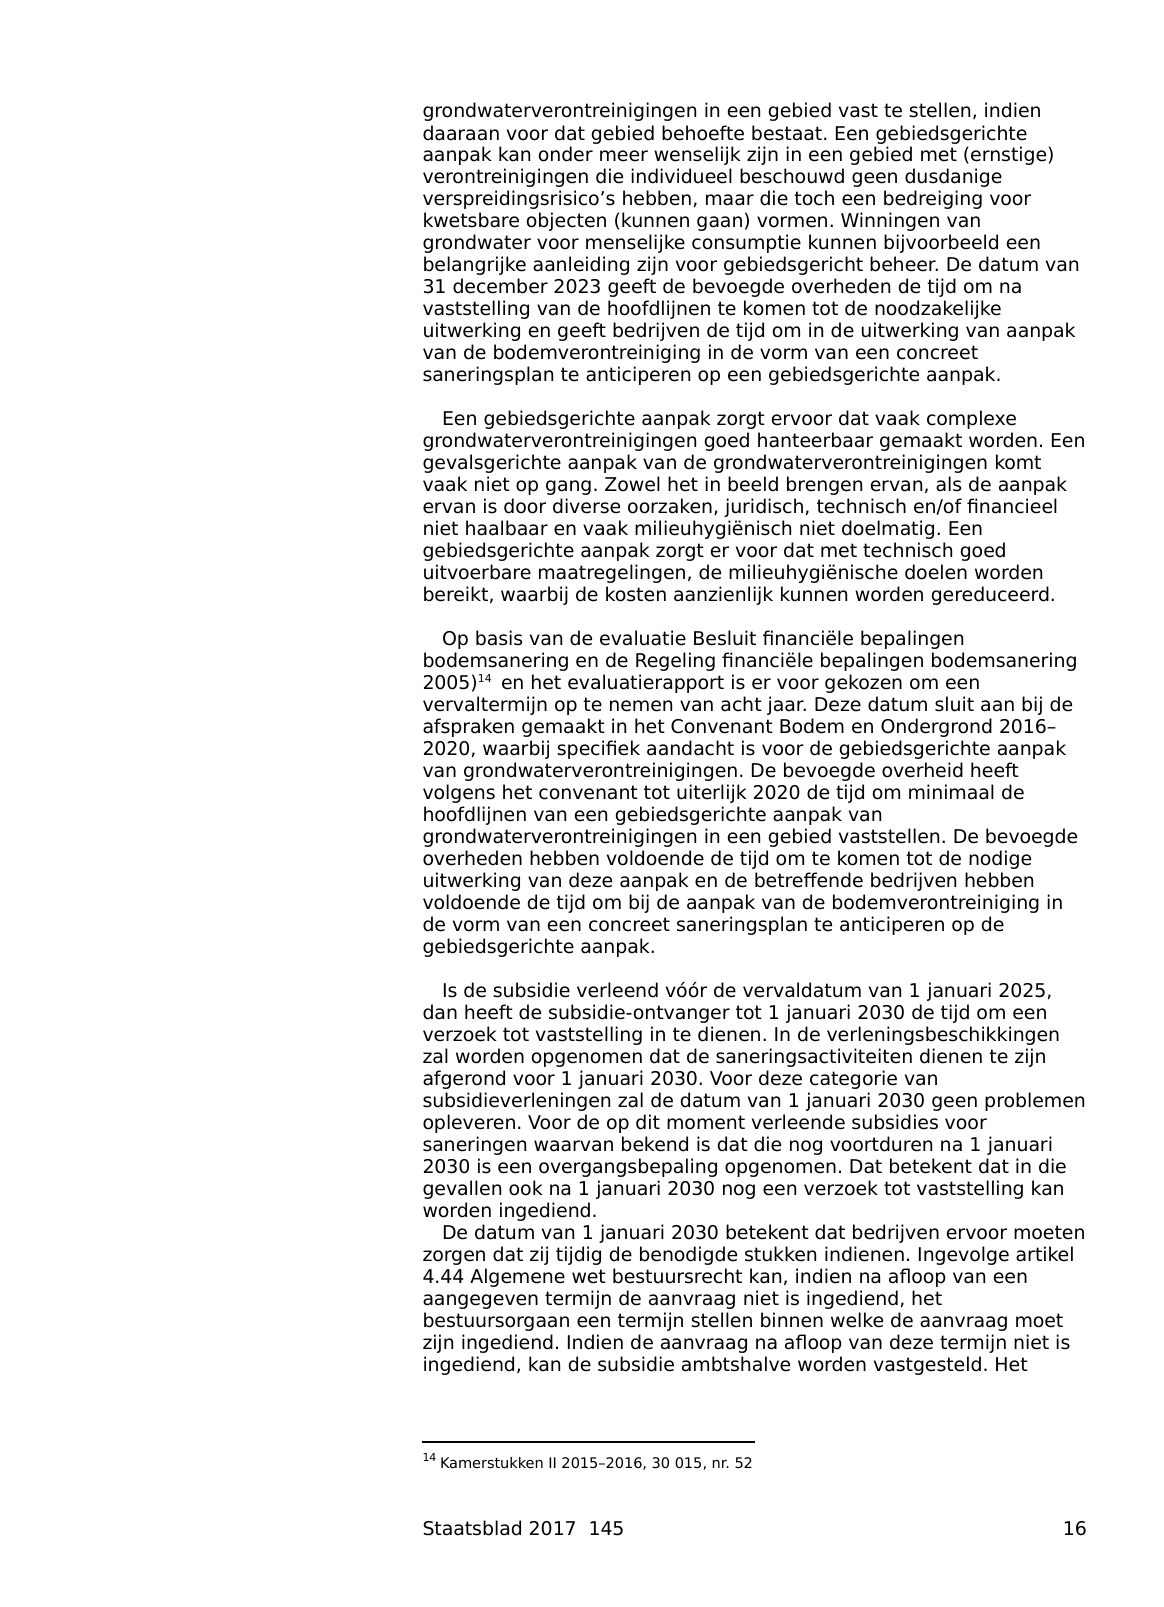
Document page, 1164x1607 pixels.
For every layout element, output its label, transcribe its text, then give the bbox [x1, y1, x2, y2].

text Een gebiedsgerichte aanpak zorgt ervoor dat vaak complexe grondwaterverontreinigingen goed hanteerbaar gemaakt worden. Een gevalsgerichte aanpak van de grondwaterverontreinigingen komt vaak niet op gang. Zowel het in beeld brengen ervan, als de aanpak ervan is door diverse oorzaken, juridisch, technisch en/of financieel niet haalbaar en vaak milieuhygiënisch niet doelmatig. Een gebiedsgerichte aanpak zorgt er voor dat met technisch goed uitvoerbare maatregelingen, de milieuhygiënische doelen worden bereikt, waarbij de kosten aanzienlijk kunnen worden gereduceerd. [422, 408, 1087, 606]
text Is de subsidie verleend vóór de vervaldatum van 1 januari 2025, dan heeft de subsidie-ontvanger tot 1 januari 2030 de tijd om een verzoek tot vaststelling in te dienen. In de verleningsbeschikkingen zal worden opgenomen dat de saneringsactiviteiten dienen te zijn afgerond voor 1 januari 2030. Voor deze categorie van subsidieverleningen zal de datum van 1 januari 2030 geen problemen opleveren. Voor de op dit moment verleende subsidies voor saneringen waarvan bekend is dat die nog voortduren na 1 januari 2030 is een overgangsbepaling opgenomen. Dat betekent dat in die gevallen ook na 1 januari 2030 nog een verzoek tot vaststelling kan worden ingediend. [422, 980, 1087, 1222]
text Kamerstukken II 2015–2016, 30 015, nr. 52 [422, 1451, 1087, 1473]
text De datum van 1 januari 2030 betekent dat bedrijven ervoor moeten zorgen dat zij tijdig de benodigde stukken indienen. Ingevolge artikel 4.44 Algemene wet bestuursrecht kan, indien na afloop van een aangegeven termijn de aanvraag niet is ingediend, het bestuursorgaan een termijn stellen binnen welke de aanvraag moet zijn ingediend. Indien de aanvraag na afloop van deze termijn niet is ingediend, kan de subsidie ambtshalve worden vastgesteld. Het [422, 1222, 1087, 1376]
text grondwaterverontreinigingen in een gebied vast te stellen, indien daaraan voor dat gebied behoefte bestaat. Een gebiedsgerichte aanpak kan onder meer wenselijk zijn in een gebied met (ernstige) verontreinigingen die individueel beschouwd geen dusdanige verspreidingsrisico’s hebben, maar die toch een bedreiging voor kwetsbare objecten (kunnen gaan) vormen. Winningen van grondwater voor menselijke consumptie kunnen bijvoorbeeld een belangrijke aanleiding zijn voor gebiedsgericht beheer. De datum van 31 december 2023 geeft de bevoegde overheden de tijd om na vaststelling van de hoofdlijnen te komen tot de noodzakelijke uitwerking en geeft bedrijven de tijd om in de uitwerking van aanpak van de bodemverontreiniging in de vorm van een concreet saneringsplan te anticiperen op een gebiedsgerichte aanpak. [422, 100, 1087, 386]
text Op basis van de evaluatie Besluit financiële bepalingen bodemsanering en de Regeling financiële bepalingen bodemsanering 2005) en het evaluatierapport is er voor gekozen om een vervaltermijn op te nemen van acht jaar. Deze datum sluit aan bij de afspraken gemaakt in het Convenant Bodem en Ondergrond 2016–2020, waarbij specifiek aandacht is voor de gebiedsgerichte aanpak van grondwaterverontreinigingen. De bevoegde overheid heeft volgens het convenant tot uiterlijk 2020 de tijd om minimaal de hoofdlijnen van een gebiedsgerichte aanpak van grondwaterverontreinigingen in een gebied vaststellen. De bevoegde overheden hebben voldoende de tijd om te komen tot de nodige uitwerking van deze aanpak en de betreffende bedrijven hebben voldoende de tijd om bij de aanpak van de bodemverontreiniging in de vorm van een concreet saneringsplan te anticiperen op de gebiedsgerichte aanpak. [422, 628, 1087, 958]
